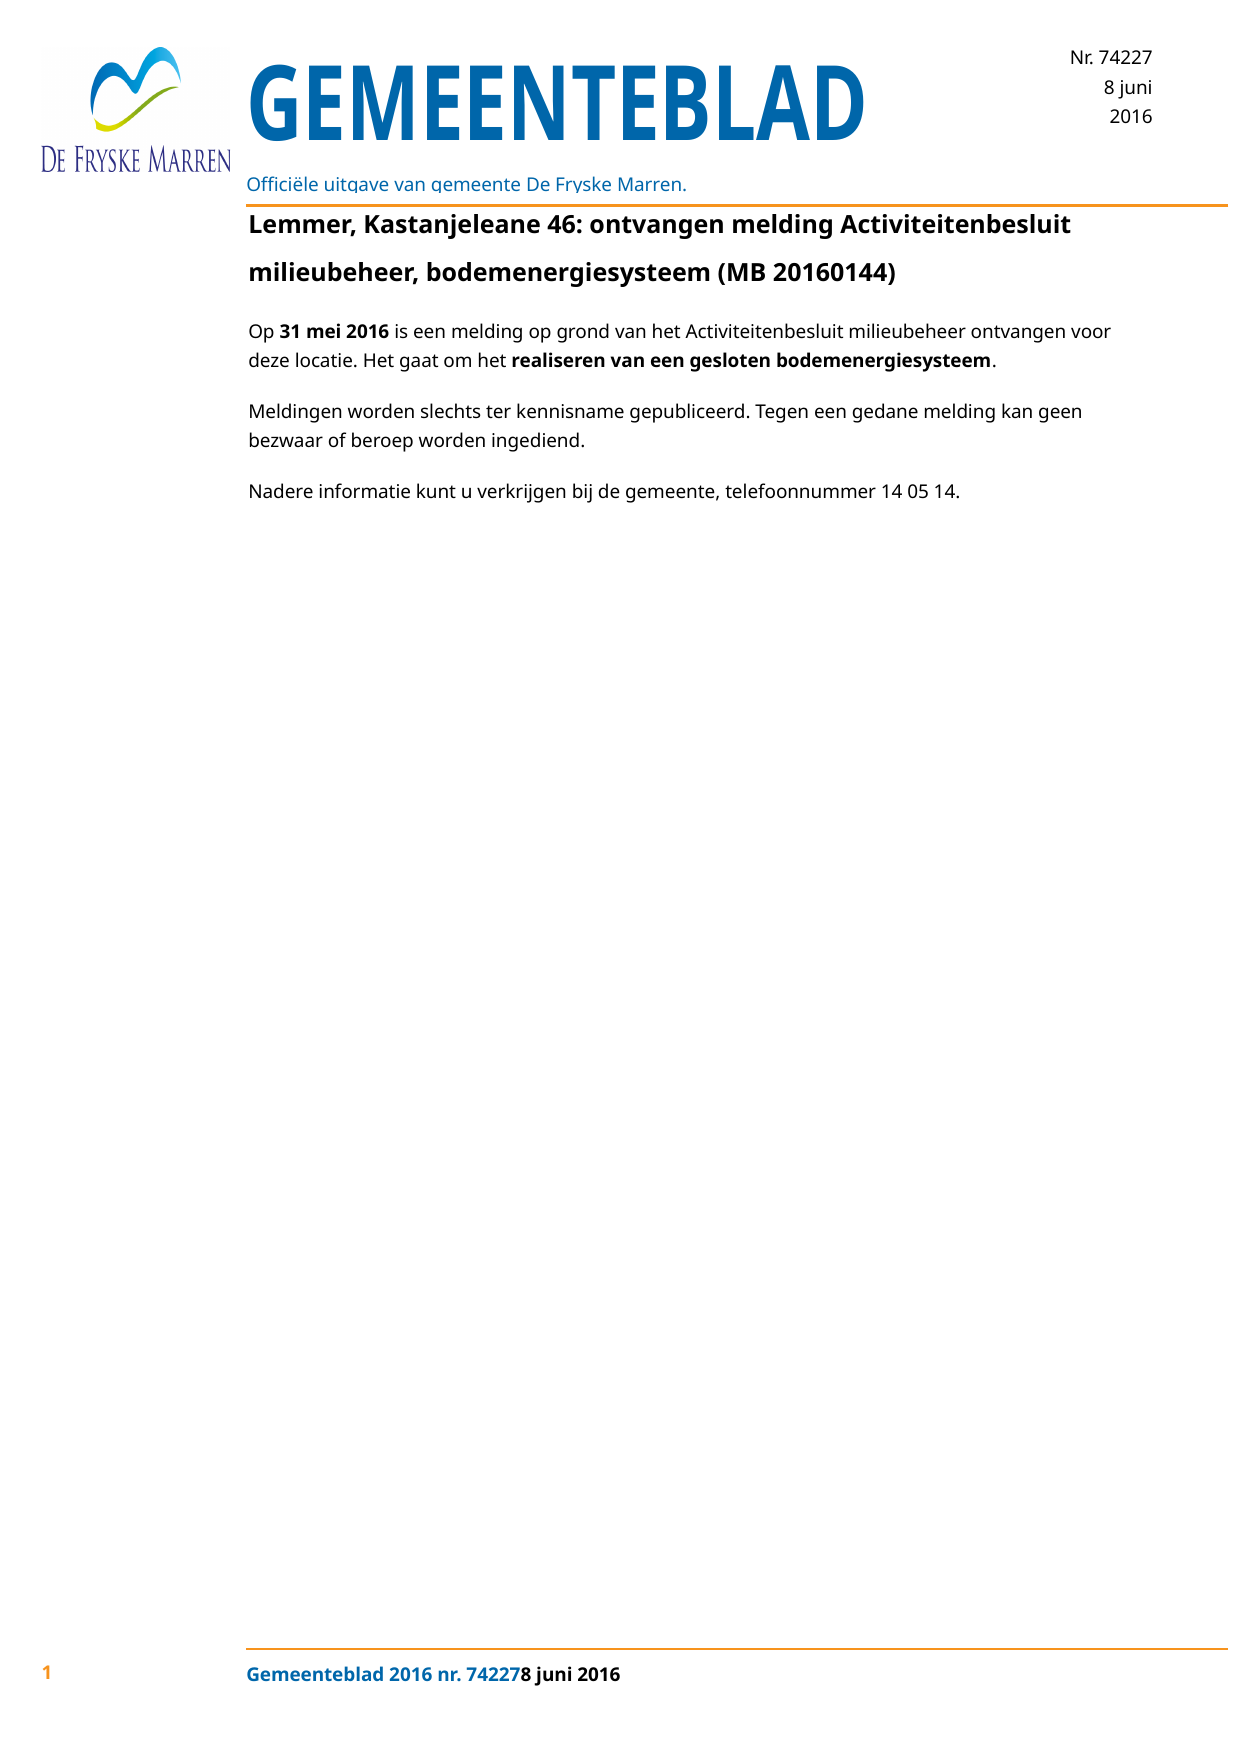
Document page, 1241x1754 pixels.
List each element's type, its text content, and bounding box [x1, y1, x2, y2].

text Lemmer, Kastanjeleane 46: ontvangen melding Activiteitenbesluit milieubeheer, bodemenergiesysteem (MB 20160144) [248, 207, 1152, 288]
text Nadere informatie kunt u verkrijgen bij de gemeente, telefoonnummer 14 05 14. [248, 478, 1152, 504]
text Op 31 mei 2016 is een melding op grond van het Activiteitenbesluit milieubeheer ontvangen voor deze locatie. Het gaat om het realiseren van een gesloten bodemenergiesysteem. [248, 318, 1152, 373]
picture [41, 47, 231, 172]
text Meldingen worden slechts ter kennisname gepubliceerd. Tegen een gedane melding kan geen bezwaar of beroep worden ingediend. [248, 398, 1152, 453]
